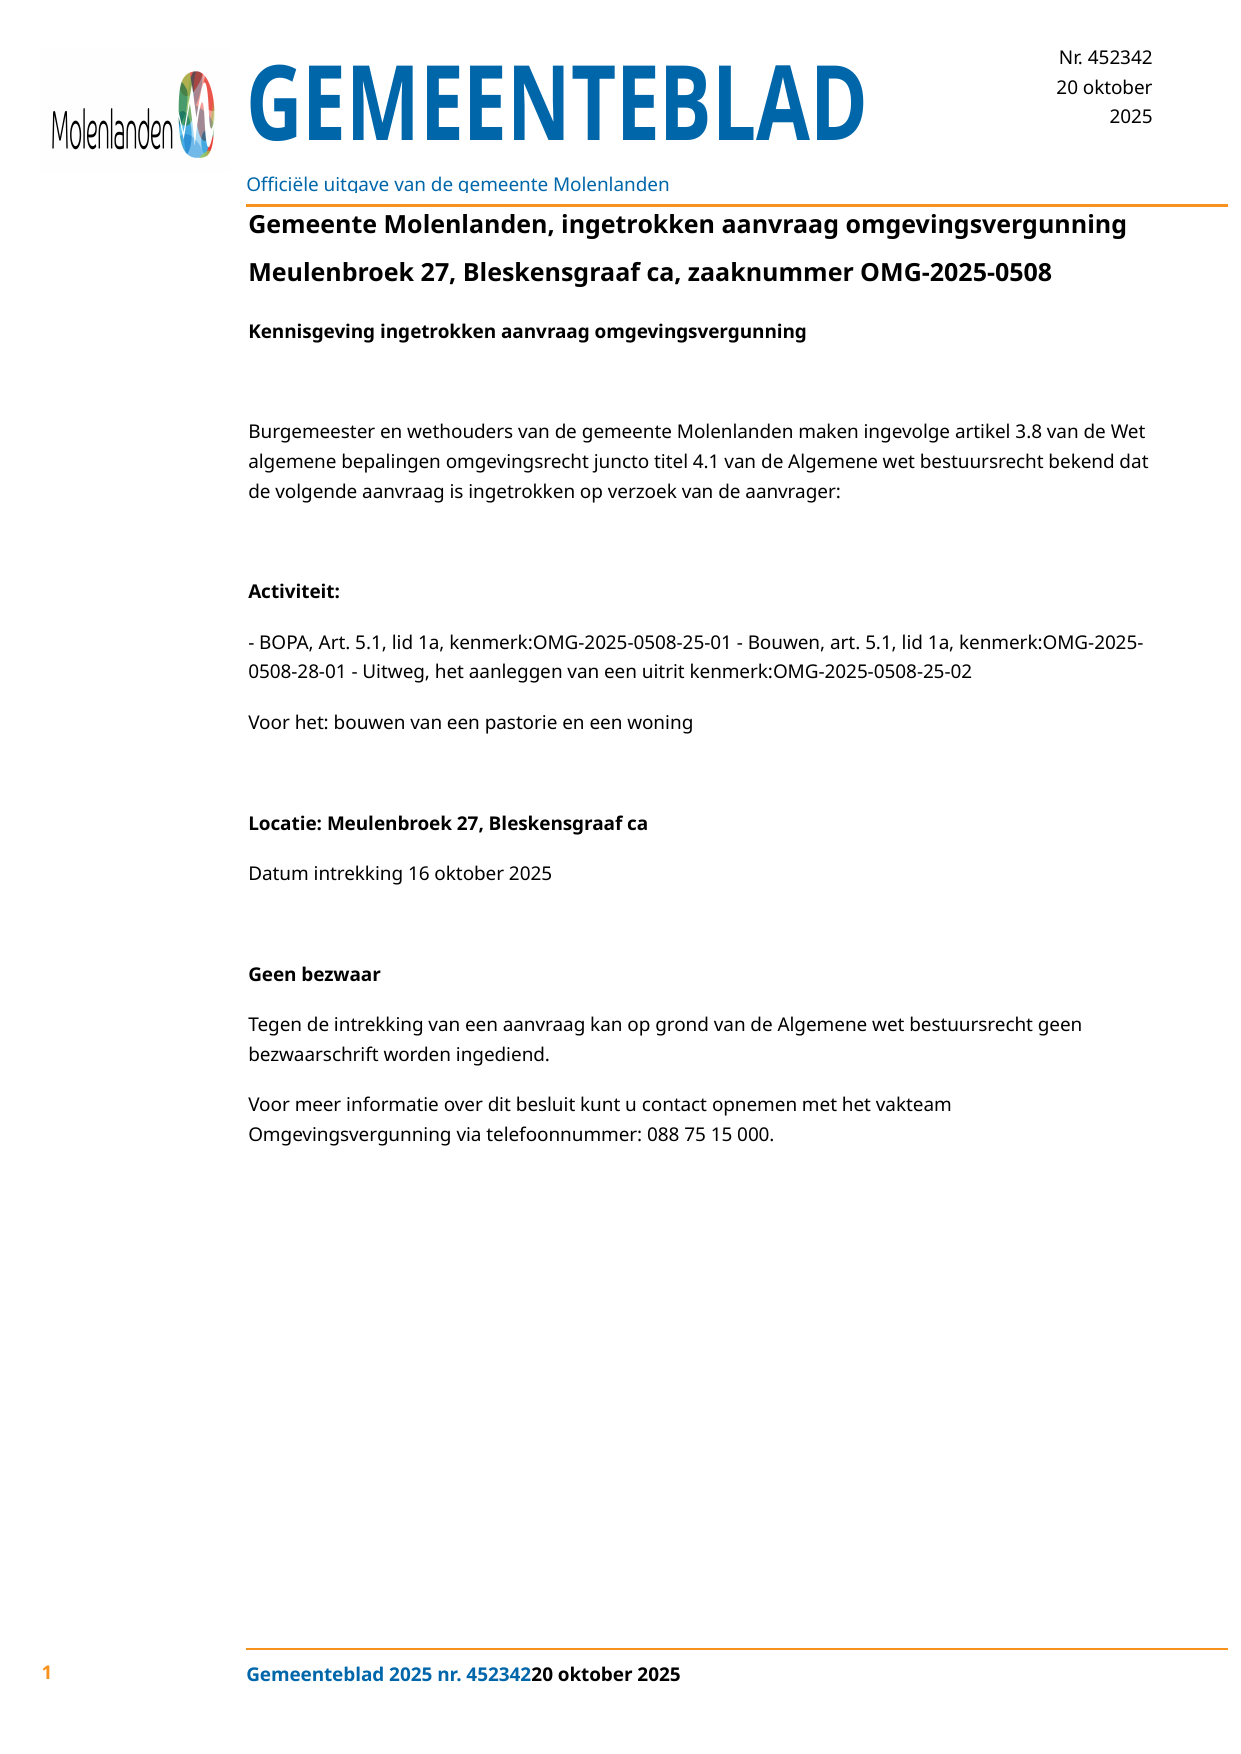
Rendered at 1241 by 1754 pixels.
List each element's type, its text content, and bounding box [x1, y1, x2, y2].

text Geen bezwaar [248, 961, 1152, 987]
text Tegen de intrekking van een aanvraag kan op grond van de Algemene wet bestuursrecht geen bezwaarschrift worden ingediend. [248, 1012, 1152, 1067]
picture [41, 47, 231, 172]
text - BOPA, Art. 5.1, lid 1a, kenmerk:OMG-2025-0508-25-01 - Bouwen, art. 5.1, lid 1a, kenmerk:OMG-2025-0508-28-01 - Uitweg, het aanleggen van een uitrit kenmerk:OMG-2025-0508-25-02 [248, 629, 1152, 684]
text Activiteit: [248, 579, 1152, 604]
text Burgemeester en wethouders van de gemeente Molenlanden maken ingevolge artikel 3.8 van de Wet algemene bepalingen omgevingsrecht juncto titel 4.1 van de Algemene wet bestuursrecht bekend dat de volgende aanvraag is ingetrokken op verzoek van de aanvrager: [248, 419, 1152, 504]
text Voor meer informatie over dit besluit kunt u contact opnemen met het vakteam Omgevingsvergunning via telefoonnummer: 088 75 15 000. [248, 1092, 1152, 1147]
text Kennisgeving ingetrokken aanvraag omgevingsvergunning [248, 318, 1152, 344]
text Locatie: Meulenbroek 27, Bleskensgraaf ca [248, 810, 1152, 836]
text Datum intrekking 16 oktober 2025 [248, 860, 1152, 886]
text Gemeente Molenlanden, ingetrokken aanvraag omgevingsvergunning Meulenbroek 27, Bleskensgraaf ca, zaaknummer OMG-2025-0508 [248, 207, 1152, 288]
text Voor het: bouwen van een pastorie en een woning [248, 709, 1152, 735]
